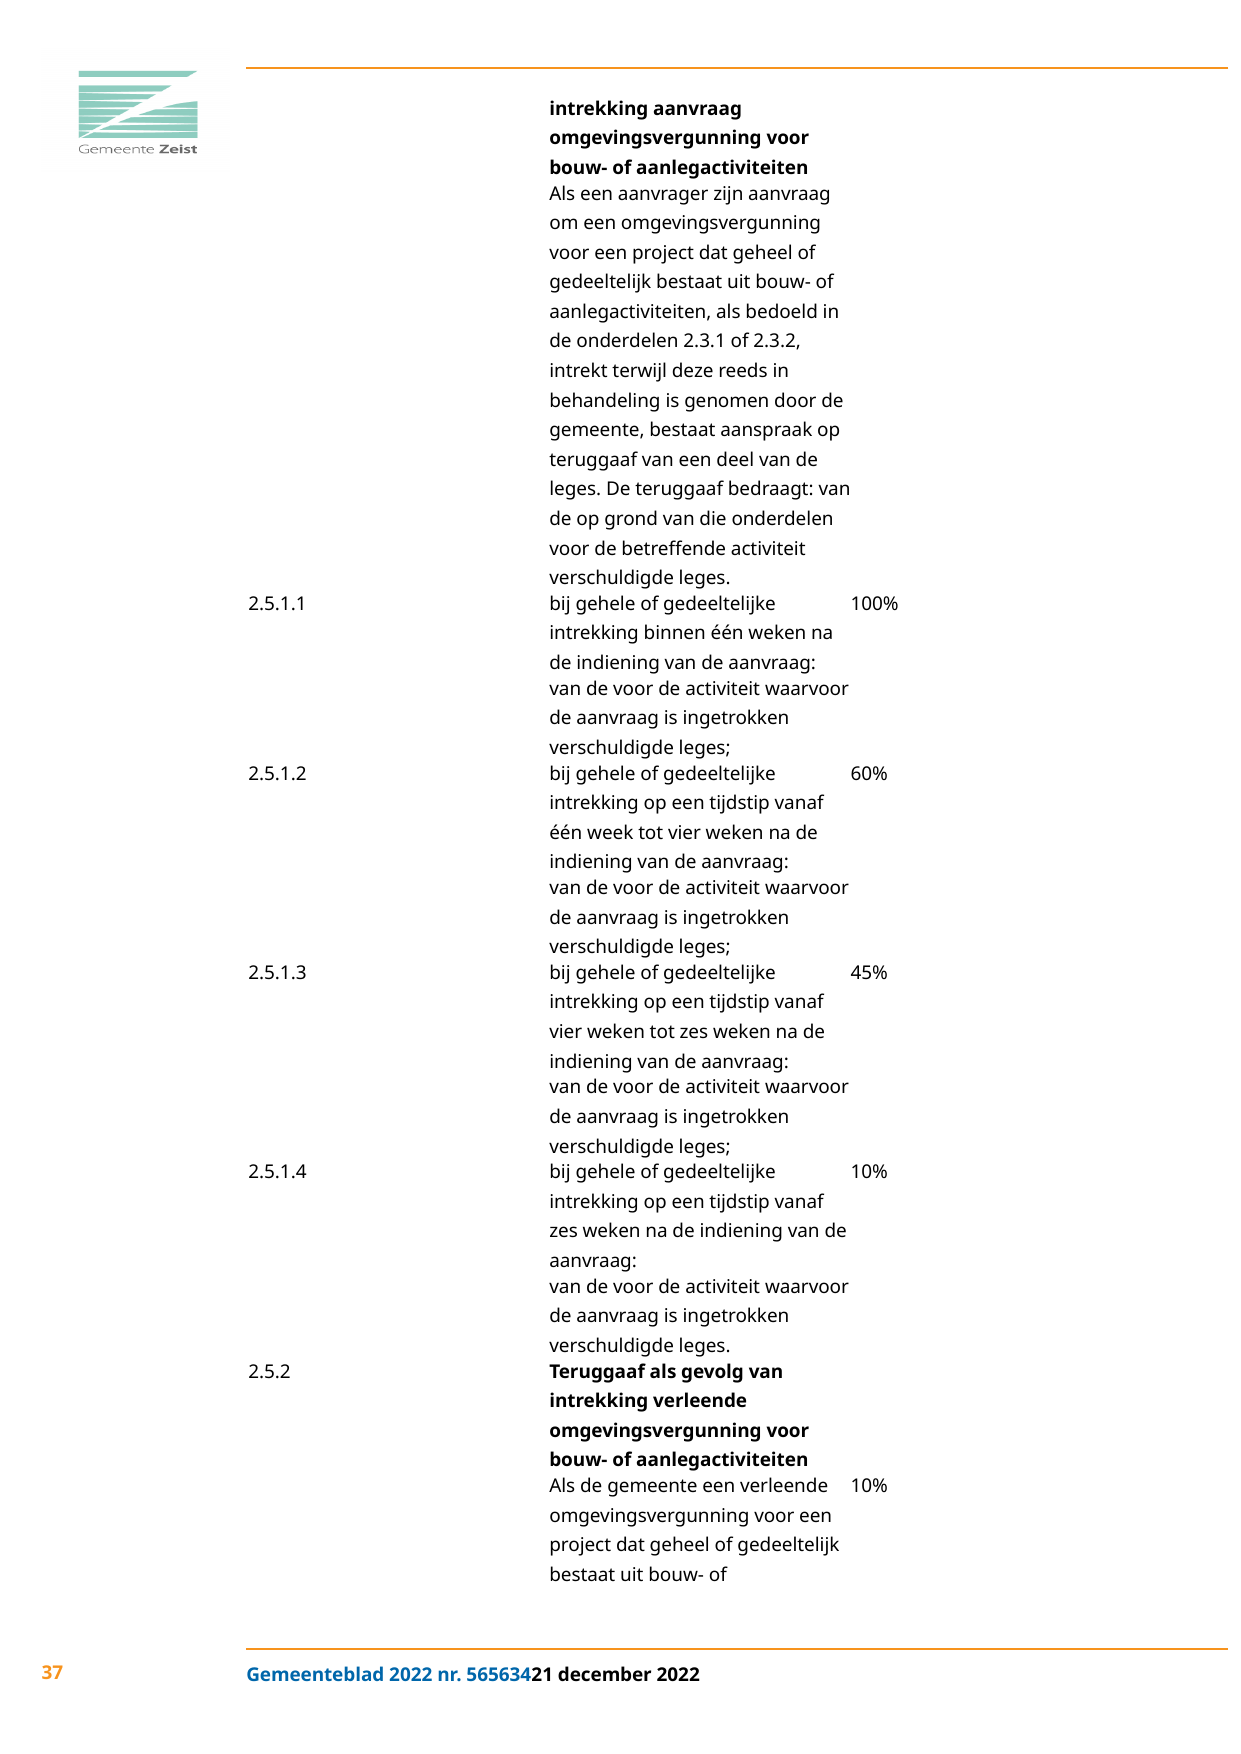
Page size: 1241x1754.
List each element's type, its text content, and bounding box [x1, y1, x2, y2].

table_cell 2.5.1.2 [248, 760, 549, 874]
table_cell [248, 1473, 549, 1587]
table_cell van de voor de activiteit waarvoor de aanvraag is ingetrokken verschuldigde leges. [549, 1273, 850, 1358]
table_cell bij gehele of gedeeltelijke intrekking binnen één weken na de indiening van de aanvraag: [549, 590, 850, 675]
table_cell [850, 1074, 1152, 1158]
table_cell van de voor de activiteit waarvoor de aanvraag is ingetrokken verschuldigde leges; [549, 874, 850, 959]
table_cell 2.5.2 [248, 1358, 549, 1472]
table_cell bij gehele of gedeeltelijke intrekking op een tijdstip vanaf zes weken na de indiening van de aanvraag: [549, 1159, 850, 1273]
table_cell bij gehele of gedeeltelijke intrekking op een tijdstip vanaf één week tot vier weken na de indiening van de aanvraag: [549, 760, 850, 874]
table_cell [248, 874, 549, 959]
table_cell Als de gemeente een verleende omgevingsvergunning voor een project dat geheel of gedeeltelijk bestaat uit bouw- of [549, 1473, 850, 1587]
table_cell [248, 95, 549, 180]
table_cell 100% [850, 590, 1152, 675]
table_cell 2.5.1.4 [248, 1159, 549, 1273]
table_cell [850, 1358, 1152, 1472]
table_cell Als een aanvrager zijn aanvraag om een omgevingsvergunning voor een project dat geheel of gedeeltelijk bestaat uit bouw- of aanlegactiviteiten, als bedoeld in de onderdelen 2.3.1 of 2.3.2, intrekt terwijl deze reeds in behandeling is genomen door de gemeente, bestaat aanspraak op teruggaaf van een deel van de leges. De teruggaaf bedraagt: van de op grond van die onderdelen voor de betreffende activiteit verschuldigde leges. [549, 180, 850, 590]
table_cell [850, 180, 1152, 590]
table_cell 60% [850, 760, 1152, 874]
table_cell 45% [850, 959, 1152, 1074]
table_cell [248, 675, 549, 760]
table_cell 10% [850, 1473, 1152, 1587]
table_cell 2.5.1.1 [248, 590, 549, 675]
table_cell [850, 874, 1152, 959]
table_cell [248, 180, 549, 590]
table_cell van de voor de activiteit waarvoor de aanvraag is ingetrokken verschuldigde leges; [549, 675, 850, 760]
table_cell [850, 675, 1152, 760]
table_cell [850, 95, 1152, 180]
table_cell van de voor de activiteit waarvoor de aanvraag is ingetrokken verschuldigde leges; [549, 1074, 850, 1158]
picture [41, 47, 231, 172]
table_cell intrekking aanvraag omgevingsvergunning voor bouw- of aanlegactiviteiten [549, 95, 850, 180]
table_cell Teruggaaf als gevolg van intrekking verleende omgevingsvergunning voor bouw- of aanlegactiviteiten [549, 1358, 850, 1472]
table_cell 10% [850, 1159, 1152, 1273]
table_cell 2.5.1.3 [248, 959, 549, 1074]
table_cell bij gehele of gedeeltelijke intrekking op een tijdstip vanaf vier weken tot zes weken na de indiening van de aanvraag: [549, 959, 850, 1074]
table_cell [248, 1273, 549, 1358]
table_cell [248, 1074, 549, 1158]
table_cell [850, 1273, 1152, 1358]
